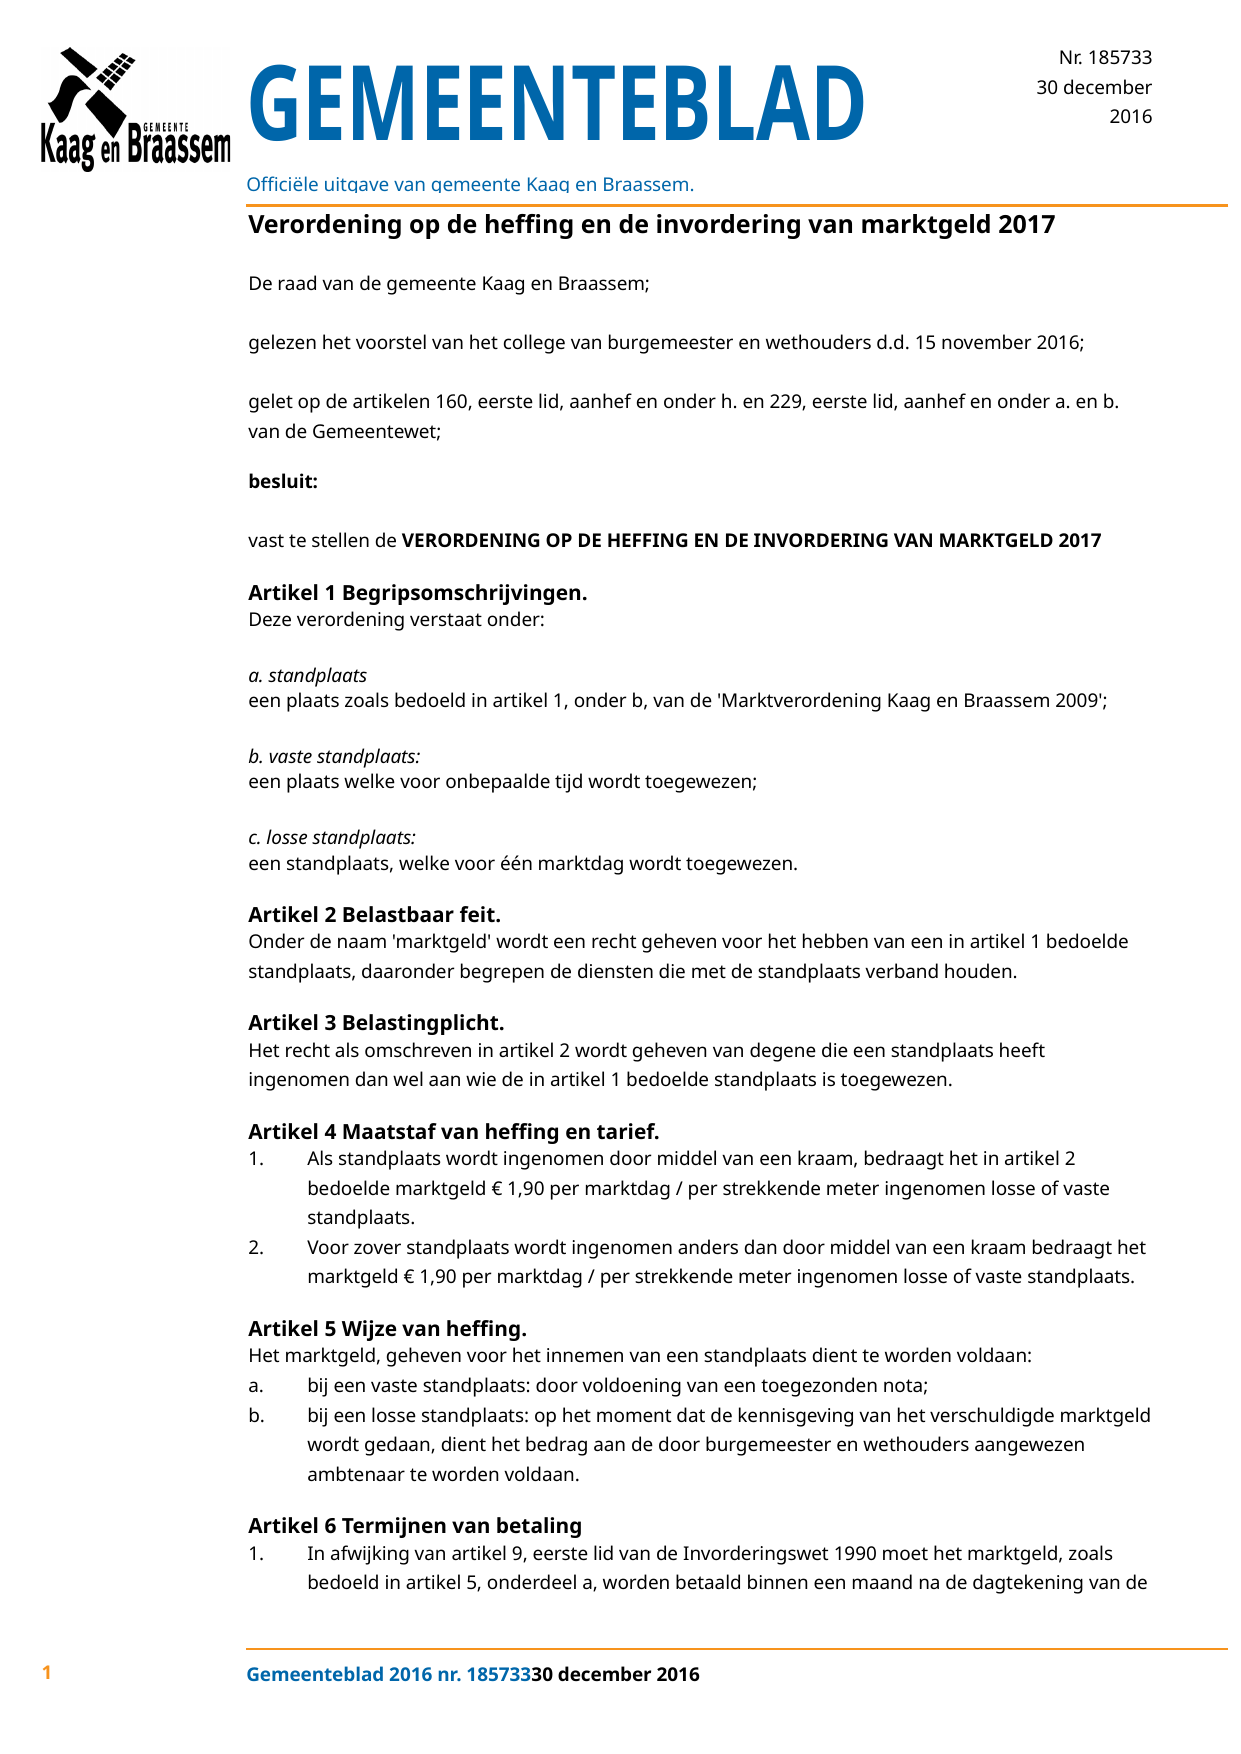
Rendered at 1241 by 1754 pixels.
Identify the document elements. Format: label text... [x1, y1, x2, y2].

text besluit: [248, 468, 1152, 494]
list bij een vaste standplaats: door voldoening van een toegezonden nota; [248, 1372, 1152, 1398]
text een plaats welke voor onbepaalde tijd wordt toegewezen; [248, 769, 1152, 794]
text Artikel 6 Termijnen van betaling [248, 1511, 1152, 1540]
text Het recht als omschreven in artikel 2 wordt geheven van degene die een standplaats heeft ingenomen dan wel aan wie de in artikel 1 bedoelde standplaats is toegewezen. [248, 1037, 1152, 1092]
text De raad van de gemeente Kaag en Braassem; [248, 270, 1152, 296]
text Deze verordening verstaat onder: [248, 607, 1152, 632]
text vast te stellen de VERORDENING OP DE HEFFING EN DE INVORDERING VAN MARKTGELD 2017 [248, 528, 1152, 553]
text een plaats zoals bedoeld in artikel 1, onder b, van de 'Marktverordening Kaag en Braassem 2009'; [248, 688, 1152, 713]
text gelezen het voorstel van het college van burgemeester en wethouders d.d. 15 november 2016; [248, 329, 1152, 355]
text Artikel 2 Belastbaar feit. [248, 900, 1152, 928]
text a. standplaats [248, 662, 1152, 688]
text Artikel 3 Belastingplicht. [248, 1008, 1152, 1037]
list Voor zover standplaats wordt ingenomen anders dan door middel van een kraam bedraagt het marktgeld € 1,90 per marktdag / per strekkende meter ingenomen losse of vaste standplaats. [248, 1234, 1152, 1289]
text Artikel 5 Wijze van heffing. [248, 1314, 1152, 1343]
picture [41, 47, 231, 172]
list Als standplaats wordt ingenomen door middel van een kraam, bedraagt het in artikel 2 bedoelde marktgeld € 1,90 per marktdag / per strekkende meter ingenomen losse of vaste standplaats. [248, 1145, 1152, 1230]
text een standplaats, welke voor één marktdag wordt toegewezen. [248, 850, 1152, 875]
text Het marktgeld, geheven voor het innemen van een standplaats dient te worden voldaan: [248, 1343, 1152, 1368]
list bij een losse standplaats: op het moment dat de kennisgeving van het verschuldigde marktgeld wordt gedaan, dient het bedrag aan de door burgemeester en wethouders aangewezen ambtenaar te worden voldaan. [248, 1402, 1152, 1487]
text Onder de naam 'marktgeld' wordt een recht geheven voor het hebben van een in artikel 1 bedoelde standplaats, daaronder begrepen de diensten die met de standplaats verband houden. [248, 928, 1152, 984]
text c. losse standplaats: [248, 824, 1152, 850]
text gelet op de artikelen 160, eerste lid, aanhef en onder h. en 229, eerste lid, aanhef en onder a. en b. van de Gemeentewet; [248, 389, 1152, 444]
text Artikel 1 Begripsomschrijvingen. [248, 578, 1152, 607]
text Artikel 4 Maatstaf van heffing en tarief. [248, 1117, 1152, 1145]
text Verordening op de heffing en de invordering van marktgeld 2017 [248, 207, 1152, 241]
list In afwijking van artikel 9, eerste lid van de Invorderingswet 1990 moet het marktgeld, zoals bedoeld in artikel 5, onderdeel a, worden betaald binnen een maand na de dagtekening van de [248, 1540, 1152, 1595]
text b. vaste standplaats: [248, 743, 1152, 769]
